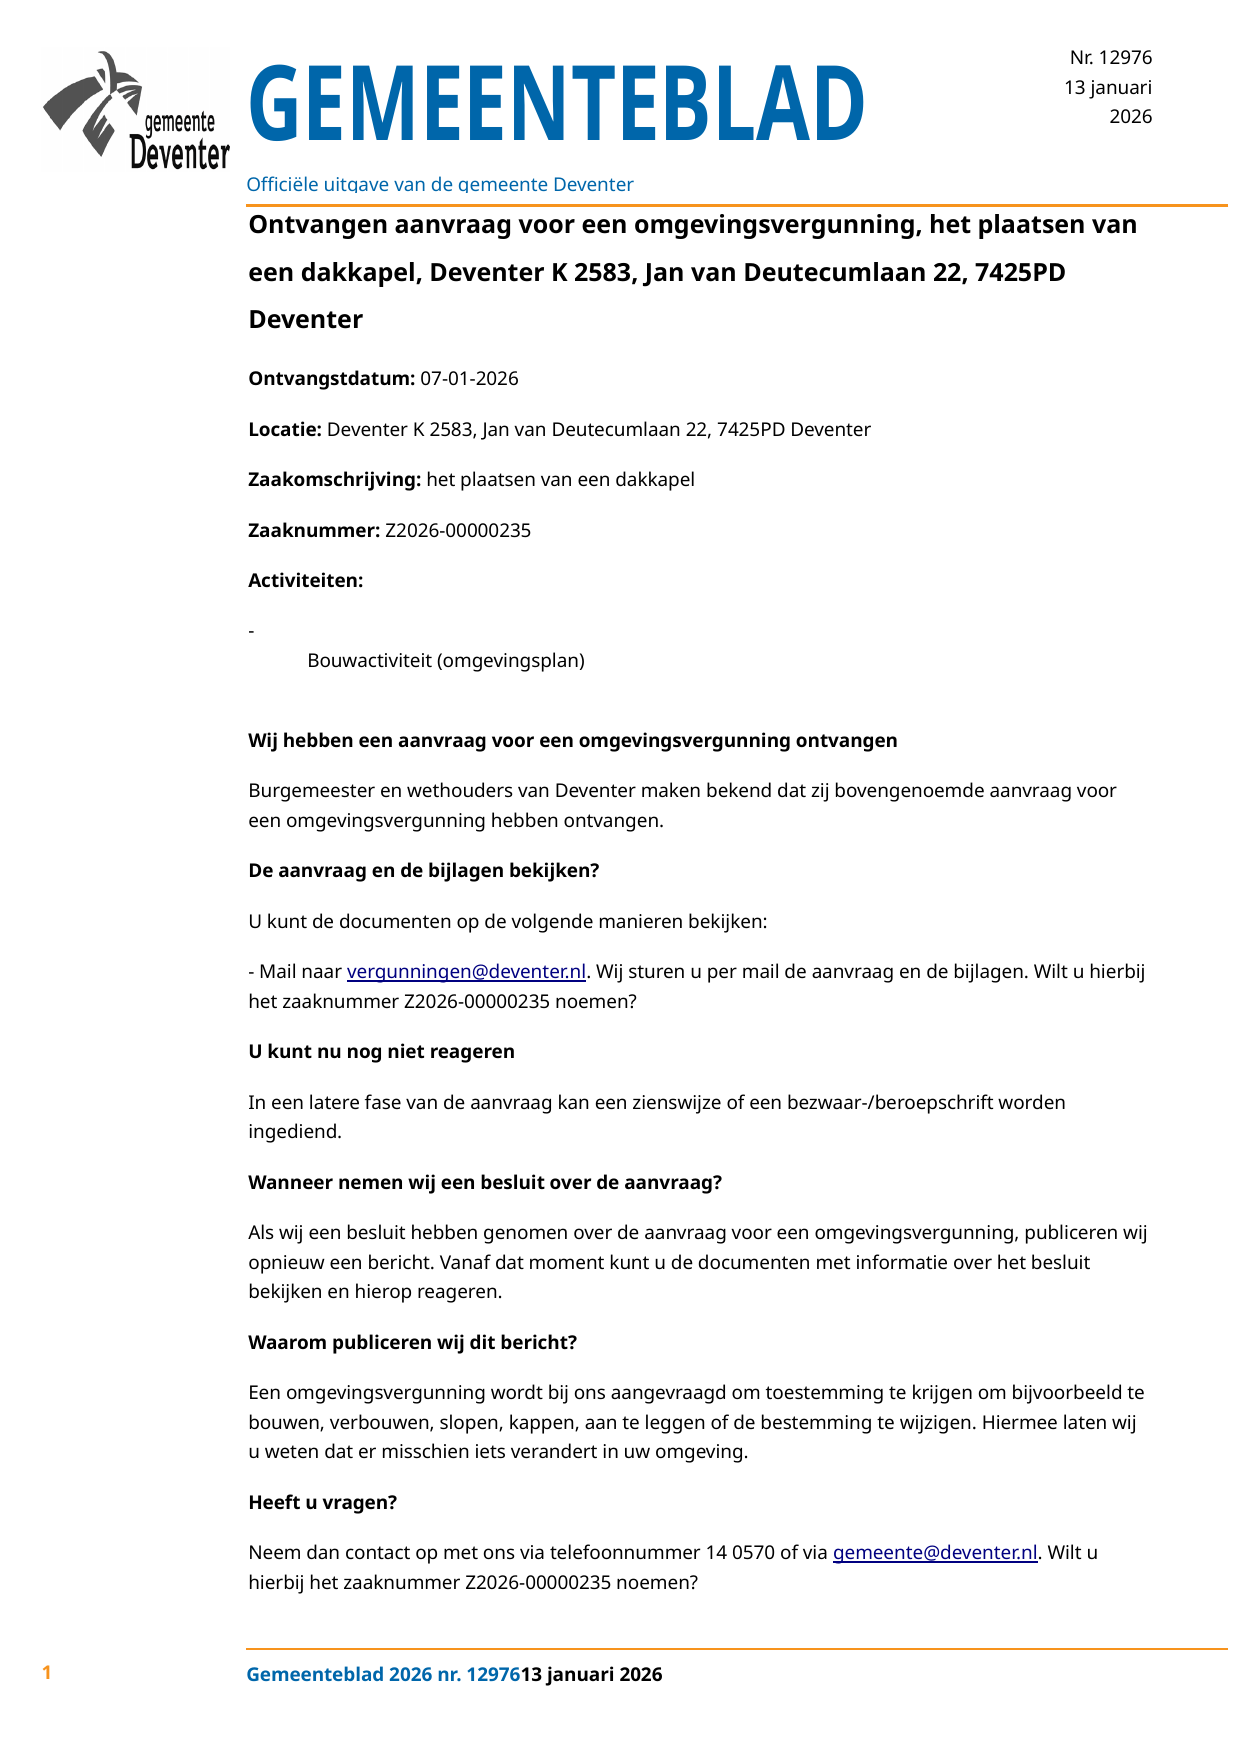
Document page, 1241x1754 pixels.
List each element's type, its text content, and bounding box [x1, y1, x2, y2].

text Ontvangstdatum: 07-01-2026 [248, 366, 1152, 391]
text Ontvangen aanvraag voor een omgevingsvergunning, het plaatsen van een dakkapel, Deventer K 2583, Jan van Deutecumlaan 22, 7425PD Deventer [248, 207, 1152, 336]
text Neem dan contact op met ons via telefoonnummer 14 0570 of via gemeente@deventer.nl. Wilt u hierbij het zaaknummer Z2026-00000235 noemen? [248, 1539, 1152, 1594]
text Wij hebben een aanvraag voor een omgevingsvergunning ontvangen [248, 727, 1152, 753]
text De aanvraag en de bijlagen bekijken? [248, 858, 1152, 883]
text Wanneer nemen wij een besluit over de aanvraag? [248, 1169, 1152, 1194]
text Locatie: Deventer K 2583, Jan van Deutecumlaan 22, 7425PD Deventer [248, 416, 1152, 442]
text Zaaknummer: Z2026-00000235 [248, 517, 1152, 542]
text U kunt nu nog niet reageren [248, 1038, 1152, 1064]
picture [41, 47, 231, 172]
text Heeft u vragen? [248, 1489, 1152, 1514]
text In een latere fase van de aanvraag kan een zienswijze of een bezwaar-/beroepschrift worden ingediend. [248, 1089, 1152, 1144]
text Een omgevingsvergunning wordt bij ons aangevraagd om toestemming te krijgen om bijvoorbeeld te bouwen, verbouwen, slopen, kappen, aan te leggen of de bestemming te wijzigen. Hiermee laten wij u weten dat er misschien iets verandert in uw omgeving. [248, 1379, 1152, 1464]
text Als wij een besluit hebben genomen over de aanvraag voor een omgevingsvergunning, publiceren wij opnieuw een bericht. Vanaf dat moment kunt u de documenten met informatie over het besluit bekijken en hierop reageren. [248, 1219, 1152, 1304]
text Zaakomschrijving: het plaatsen van een dakkapel [248, 466, 1152, 492]
text Activiteiten: [248, 567, 1152, 593]
list Bouwactiviteit (omgevingsplan) [248, 647, 1152, 673]
text U kunt de documenten op de volgende manieren bekijken: [248, 908, 1152, 934]
text Burgemeester en wethouders van Deventer maken bekend dat zij bovengenoemde aanvraag voor een omgevingsvergunning hebben ontvangen. [248, 778, 1152, 833]
text - Mail naar vergunningen@deventer.nl. Wij sturen u per mail de aanvraag en de bijlagen. Wilt u hierbij het zaaknummer Z2026-00000235 noemen? [248, 958, 1152, 1014]
text Waarom publiceren wij dit bericht? [248, 1329, 1152, 1354]
